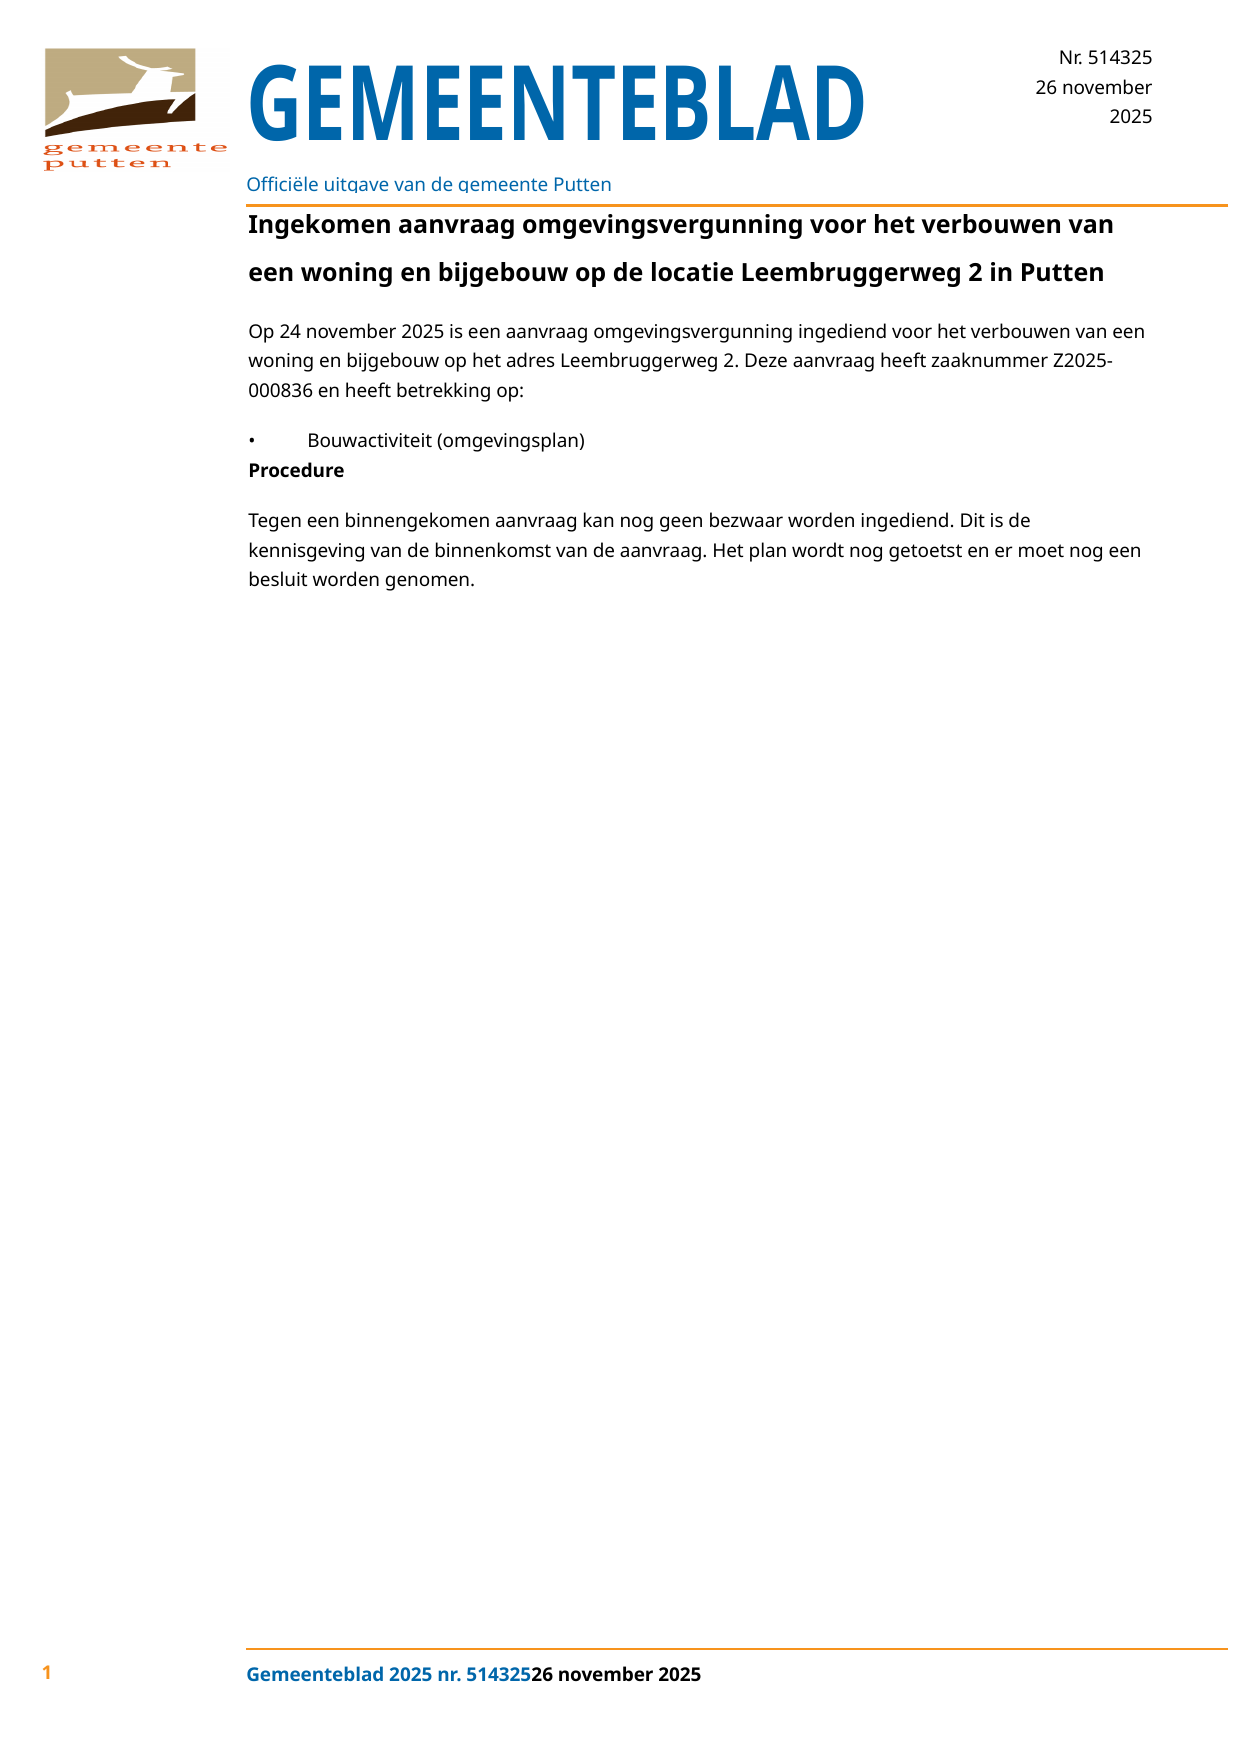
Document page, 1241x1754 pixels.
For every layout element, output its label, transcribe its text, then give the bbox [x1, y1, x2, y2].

list Bouwactiviteit (omgevingsplan) [248, 427, 1152, 453]
text Procedure [248, 457, 1152, 483]
text Ingekomen aanvraag omgevingsvergunning voor het verbouwen van een woning en bijgebouw op de locatie Leembruggerweg 2 in Putten [248, 207, 1152, 288]
text Op 24 november 2025 is een aanvraag omgevingsvergunning ingediend voor het verbouwen van een woning en bijgebouw op het adres Leembruggerweg 2. Deze aanvraag heeft zaaknummer Z2025-000836 en heeft betrekking op: [248, 318, 1152, 403]
picture [41, 47, 231, 172]
text Tegen een binnengekomen aanvraag kan nog geen bezwaar worden ingediend. Dit is de kennisgeving van de binnenkomst van de aanvraag. Het plan wordt nog getoetst en er moet nog een besluit worden genomen. [248, 507, 1152, 592]
